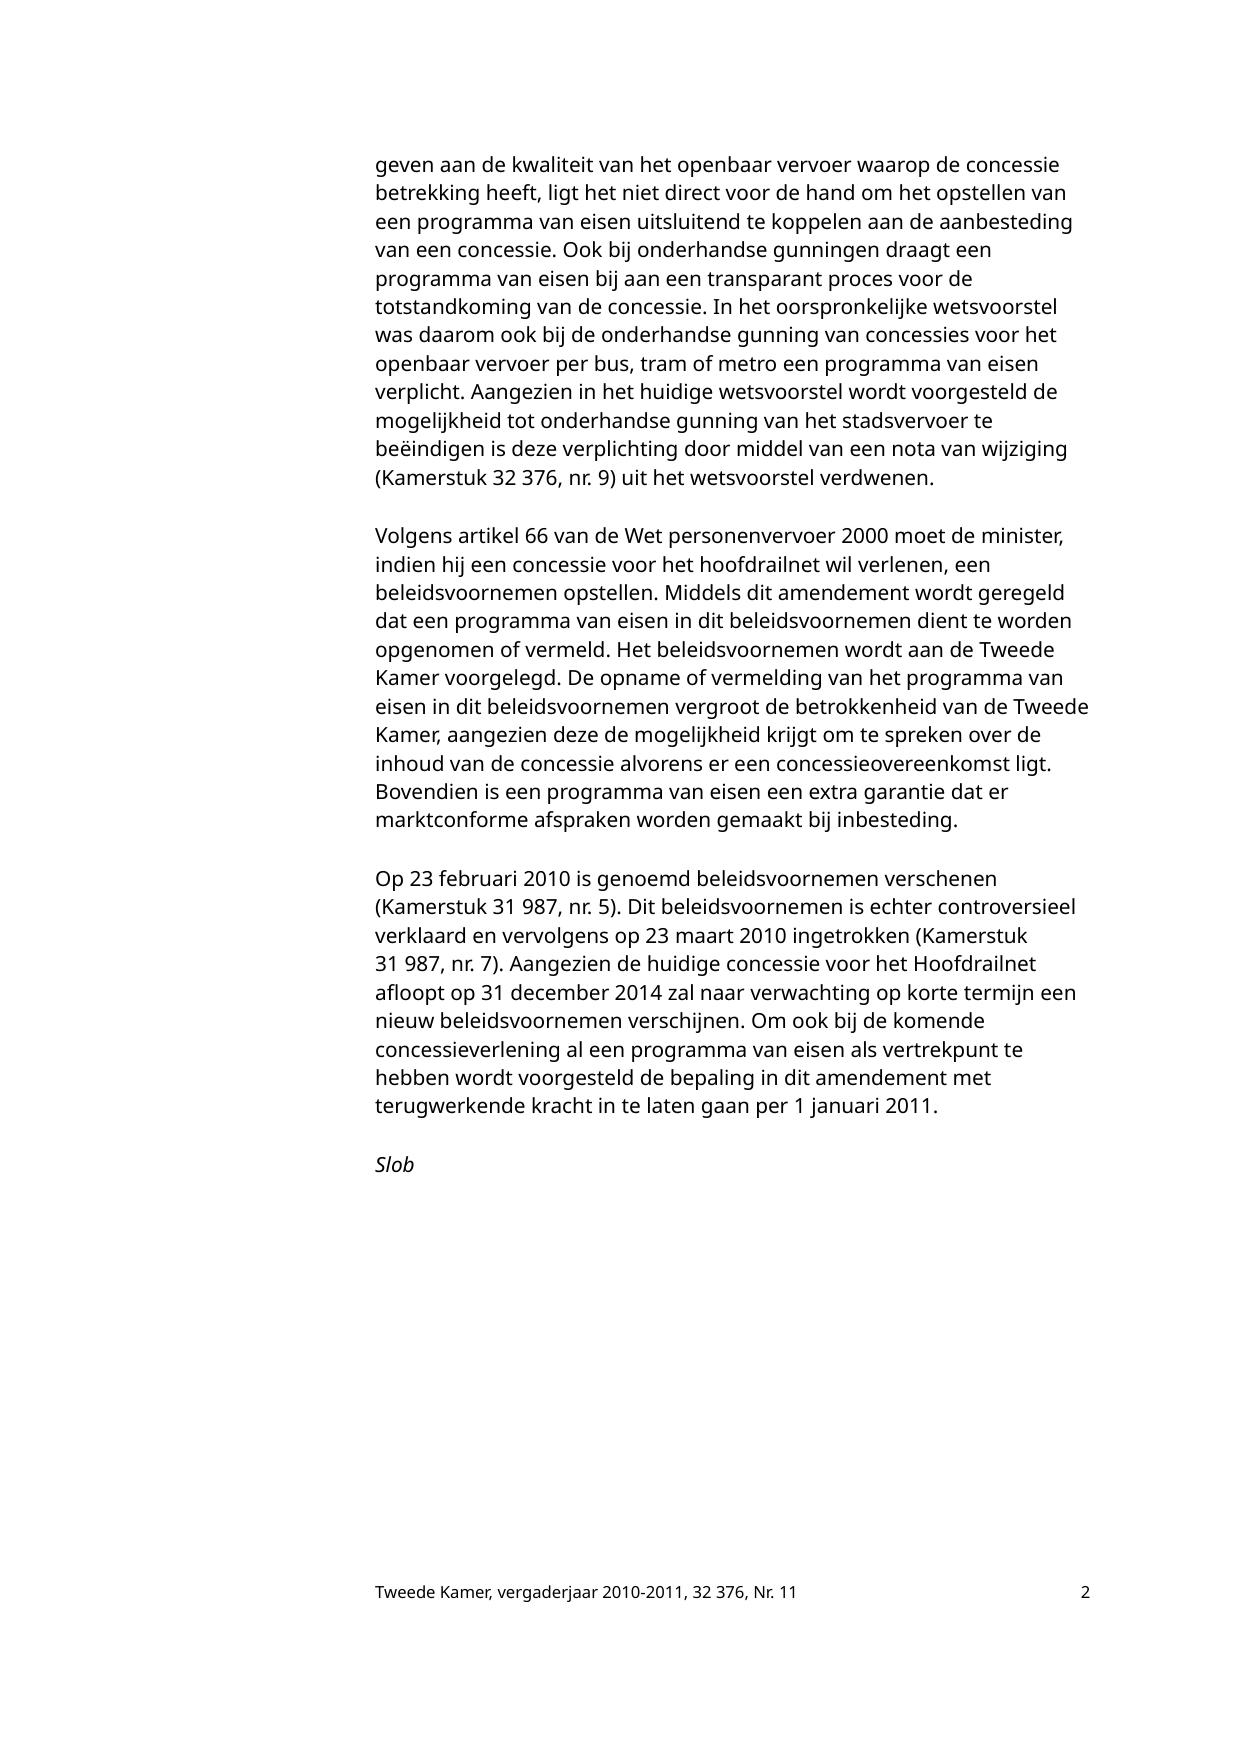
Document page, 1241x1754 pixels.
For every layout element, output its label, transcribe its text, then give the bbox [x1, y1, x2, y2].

text geven aan de kwaliteit van het openbaar vervoer waarop de concessie betrekking heeft, ligt het niet direct voor de hand om het opstellen van een programma van eisen uitsluitend te koppelen aan de aanbesteding van een concessie. Ook bij onderhandse gunningen draagt een programma van eisen bij aan een transparant proces voor de totstandkoming van de concessie. In het oorspronkelijke wetsvoorstel was daarom ook bij de onderhandse gunning van concessies voor het openbaar vervoer per bus, tram of metro een programma van eisen verplicht. Aangezien in het huidige wetsvoorstel wordt voorgesteld de mogelijkheid tot onderhandse gunning van het stadsvervoer te beëindigen is deze verplichting door middel van een nota van wijziging (Kamerstuk 32 376, nr. 9) uit het wetsvoorstel verdwenen. [375, 150, 1090, 491]
text Volgens artikel 66 van de Wet personenvervoer 2000 moet de minister, indien hij een concessie voor het hoofdrailnet wil verlenen, een beleidsvoornemen opstellen. Middels dit amendement wordt geregeld dat een programma van eisen in dit beleidsvoornemen dient te worden opgenomen of vermeld. Het beleidsvoornemen wordt aan de Tweede Kamer voorgelegd. De opname of vermelding van het programma van eisen in dit beleidsvoornemen vergroot de betrokkenheid van de Tweede Kamer, aangezien deze de mogelijkheid krijgt om te spreken over de inhoud van de concessie alvorens er een concessieovereenkomst ligt. Bovendien is een programma van eisen een extra garantie dat er marktconforme afspraken worden gemaakt bij inbesteding. [375, 521, 1090, 834]
text Op 23 februari 2010 is genoemd beleidsvoornemen verschenen (Kamerstuk 31 987, nr. 5). Dit beleidsvoornemen is echter controversieel verklaard en vervolgens op 23 maart 2010 ingetrokken (Kamerstuk 31 987, nr. 7). Aangezien de huidige concessie voor het Hoofdrailnet afloopt op 31 december 2014 zal naar verwachting op korte termijn een nieuw beleidsvoornemen verschijnen. Om ook bij de komende concessieverlening al een programma van eisen als vertrekpunt te hebben wordt voorgesteld de bepaling in dit amendement met terugwerkende kracht in te laten gaan per 1 januari 2011. [375, 864, 1090, 1120]
text Slob [375, 1150, 1090, 1178]
